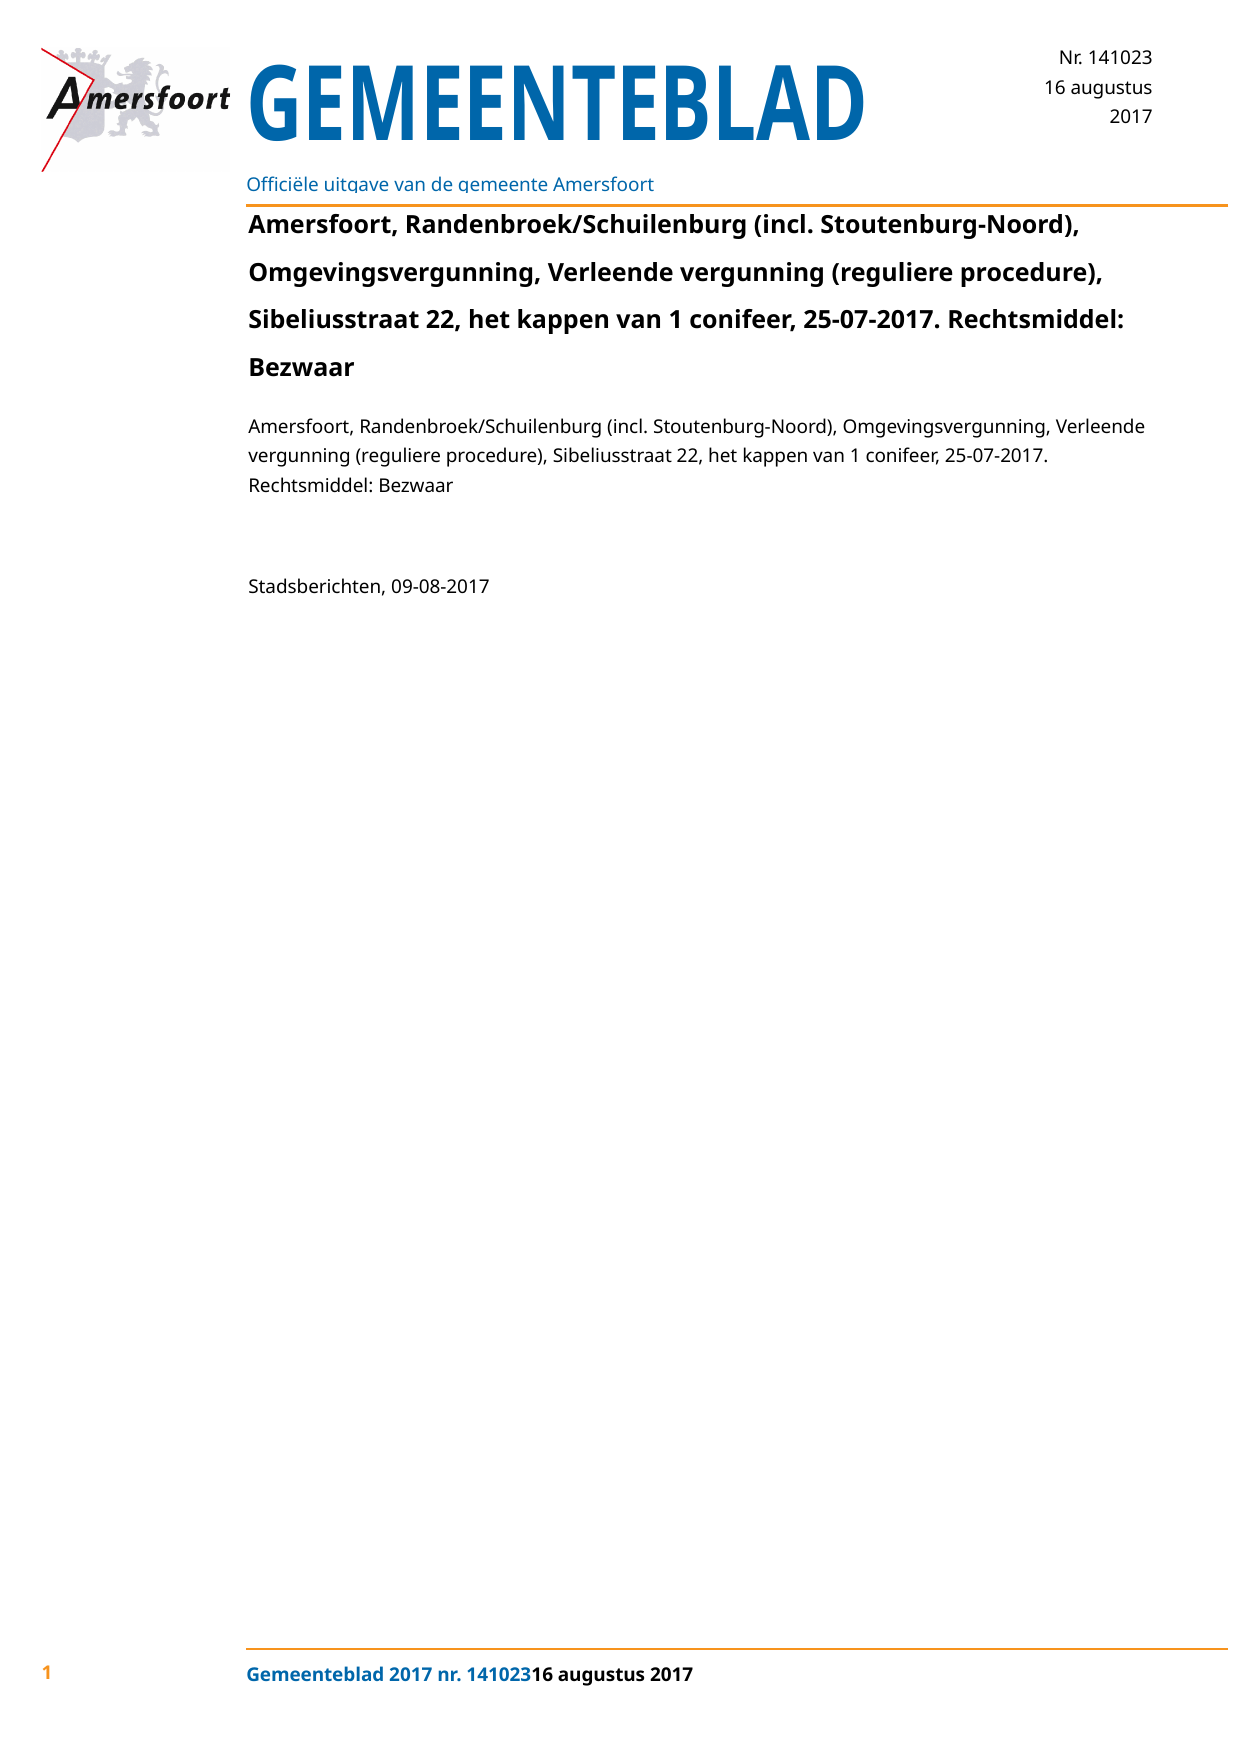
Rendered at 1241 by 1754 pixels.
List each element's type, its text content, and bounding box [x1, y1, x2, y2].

text Amersfoort, Randenbroek/Schuilenburg (incl. Stoutenburg-Noord), Omgevingsvergunning, Verleende vergunning (reguliere procedure), Sibeliusstraat 22, het kappen van 1 conifeer, 25-07-2017. Rechtsmiddel: Bezwaar [248, 413, 1152, 498]
picture [41, 47, 231, 172]
text Amersfoort, Randenbroek/Schuilenburg (incl. Stoutenburg-Noord), Omgevingsvergunning, Verleende vergunning (reguliere procedure), Sibeliusstraat 22, het kappen van 1 conifeer, 25-07-2017. Rechtsmiddel: Bezwaar [248, 207, 1152, 384]
text Stadsberichten, 09-08-2017 [248, 573, 1152, 599]
